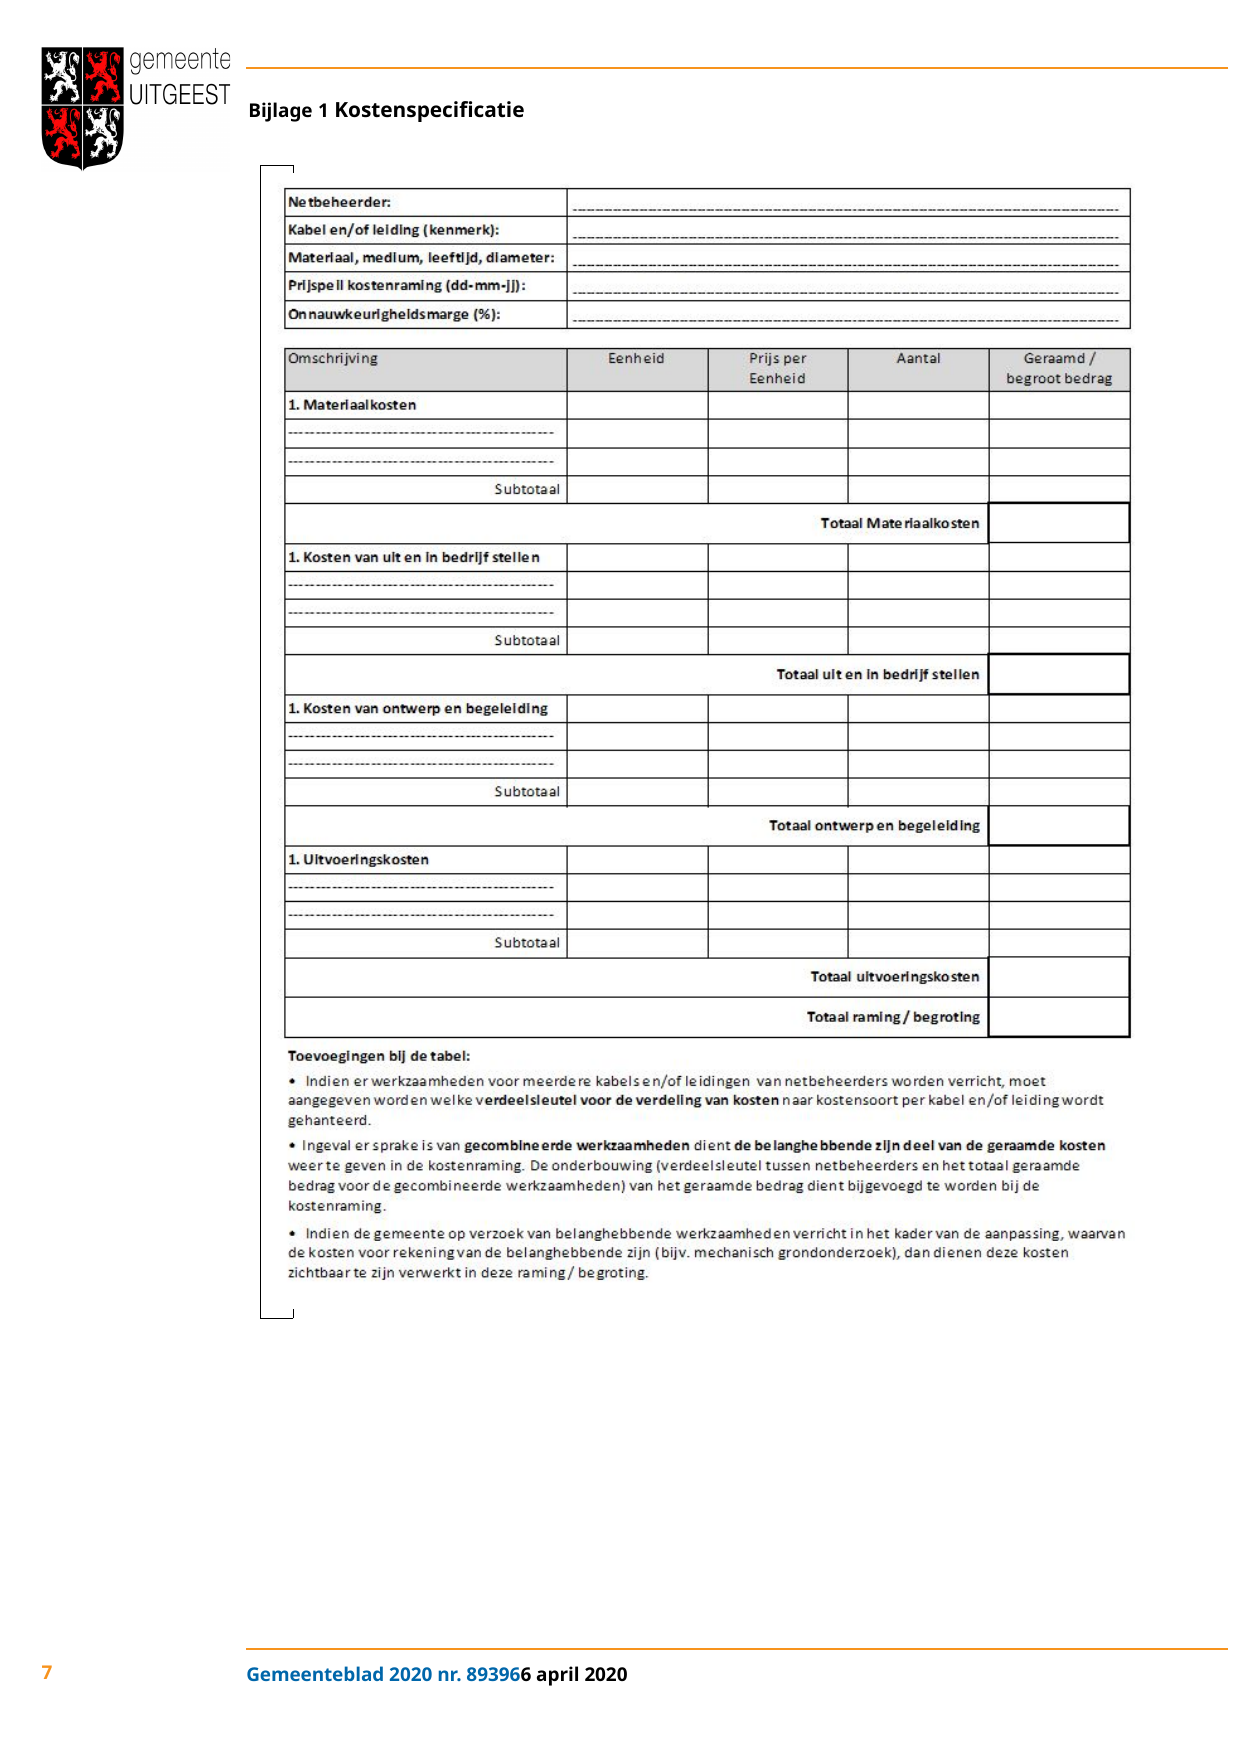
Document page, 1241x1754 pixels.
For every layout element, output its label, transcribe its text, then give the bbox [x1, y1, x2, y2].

picture [41, 47, 231, 172]
text Bijlage 1 Kostenspecificatie [248, 95, 1152, 123]
picture [268, 173, 1155, 1309]
